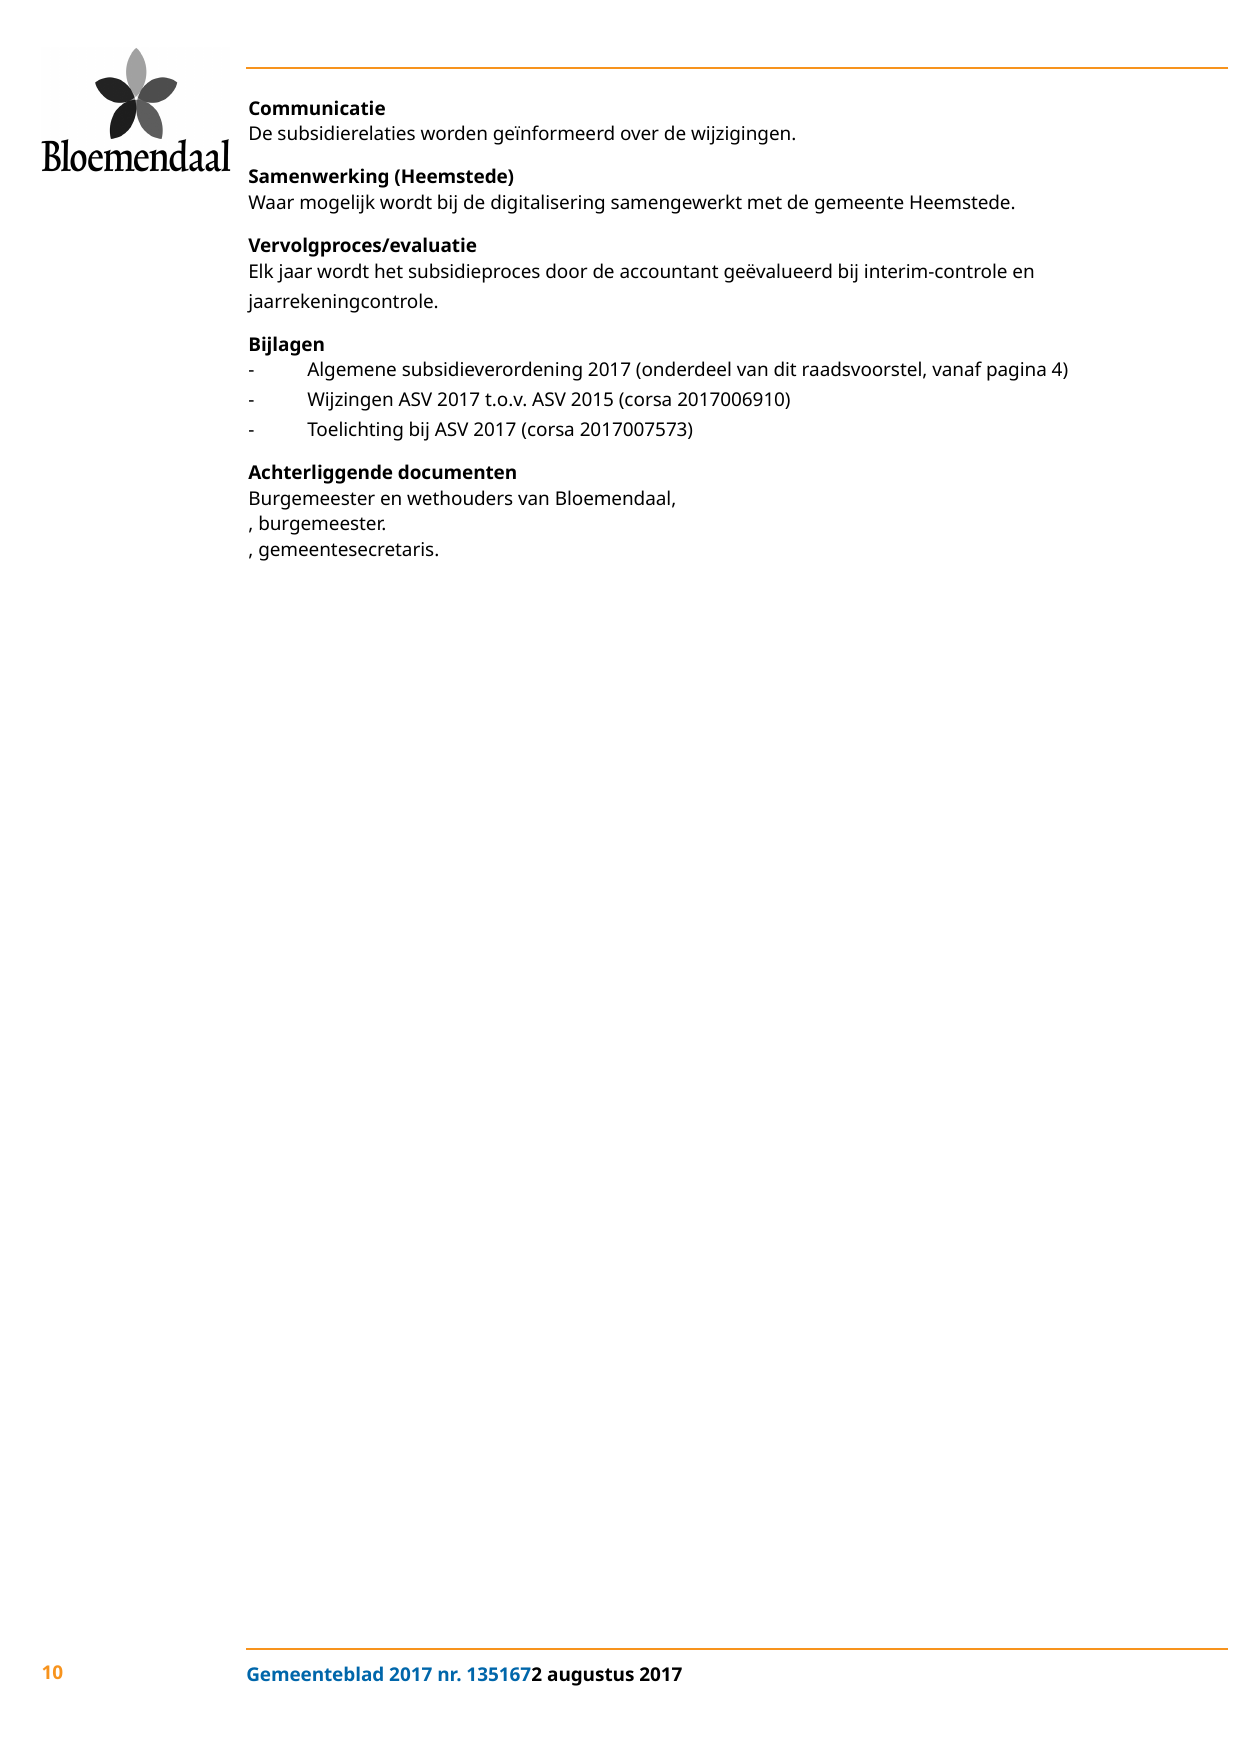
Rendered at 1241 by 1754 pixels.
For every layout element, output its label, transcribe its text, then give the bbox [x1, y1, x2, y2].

list Algemene subsidieverordening 2017 (onderdeel van dit raadsvoorstel, vanaf pagina 4) [248, 357, 1152, 382]
text Achterliggende documenten [248, 459, 1152, 485]
list Toelichting bij ASV 2017 (corsa 2017007573) [248, 416, 1152, 442]
picture [41, 47, 231, 172]
text De subsidierelaties worden geïnformeerd over de wijzigingen. [248, 121, 1152, 146]
text Bijlagen [248, 331, 1152, 357]
text Vervolgproces/evaluatie [248, 232, 1152, 258]
text Waar mogelijk wordt bij de digitalisering samengewerkt met de gemeente Heemstede. [248, 189, 1152, 215]
text Elk jaar wordt het subsidieproces door de accountant geëvalueerd bij interim-controle en jaarrekeningcontrole. [248, 258, 1152, 313]
list Wijzingen ASV 2017 t.o.v. ASV 2015 (corsa 2017006910) [248, 386, 1152, 412]
text Burgemeester en wethouders van Bloemendaal, [248, 485, 1152, 510]
text Samenwerking (Heemstede) [248, 164, 1152, 189]
text Communicatie [248, 95, 1152, 121]
text , gemeentesecretaris. [248, 536, 1152, 562]
text , burgemeester. [248, 510, 1152, 536]
